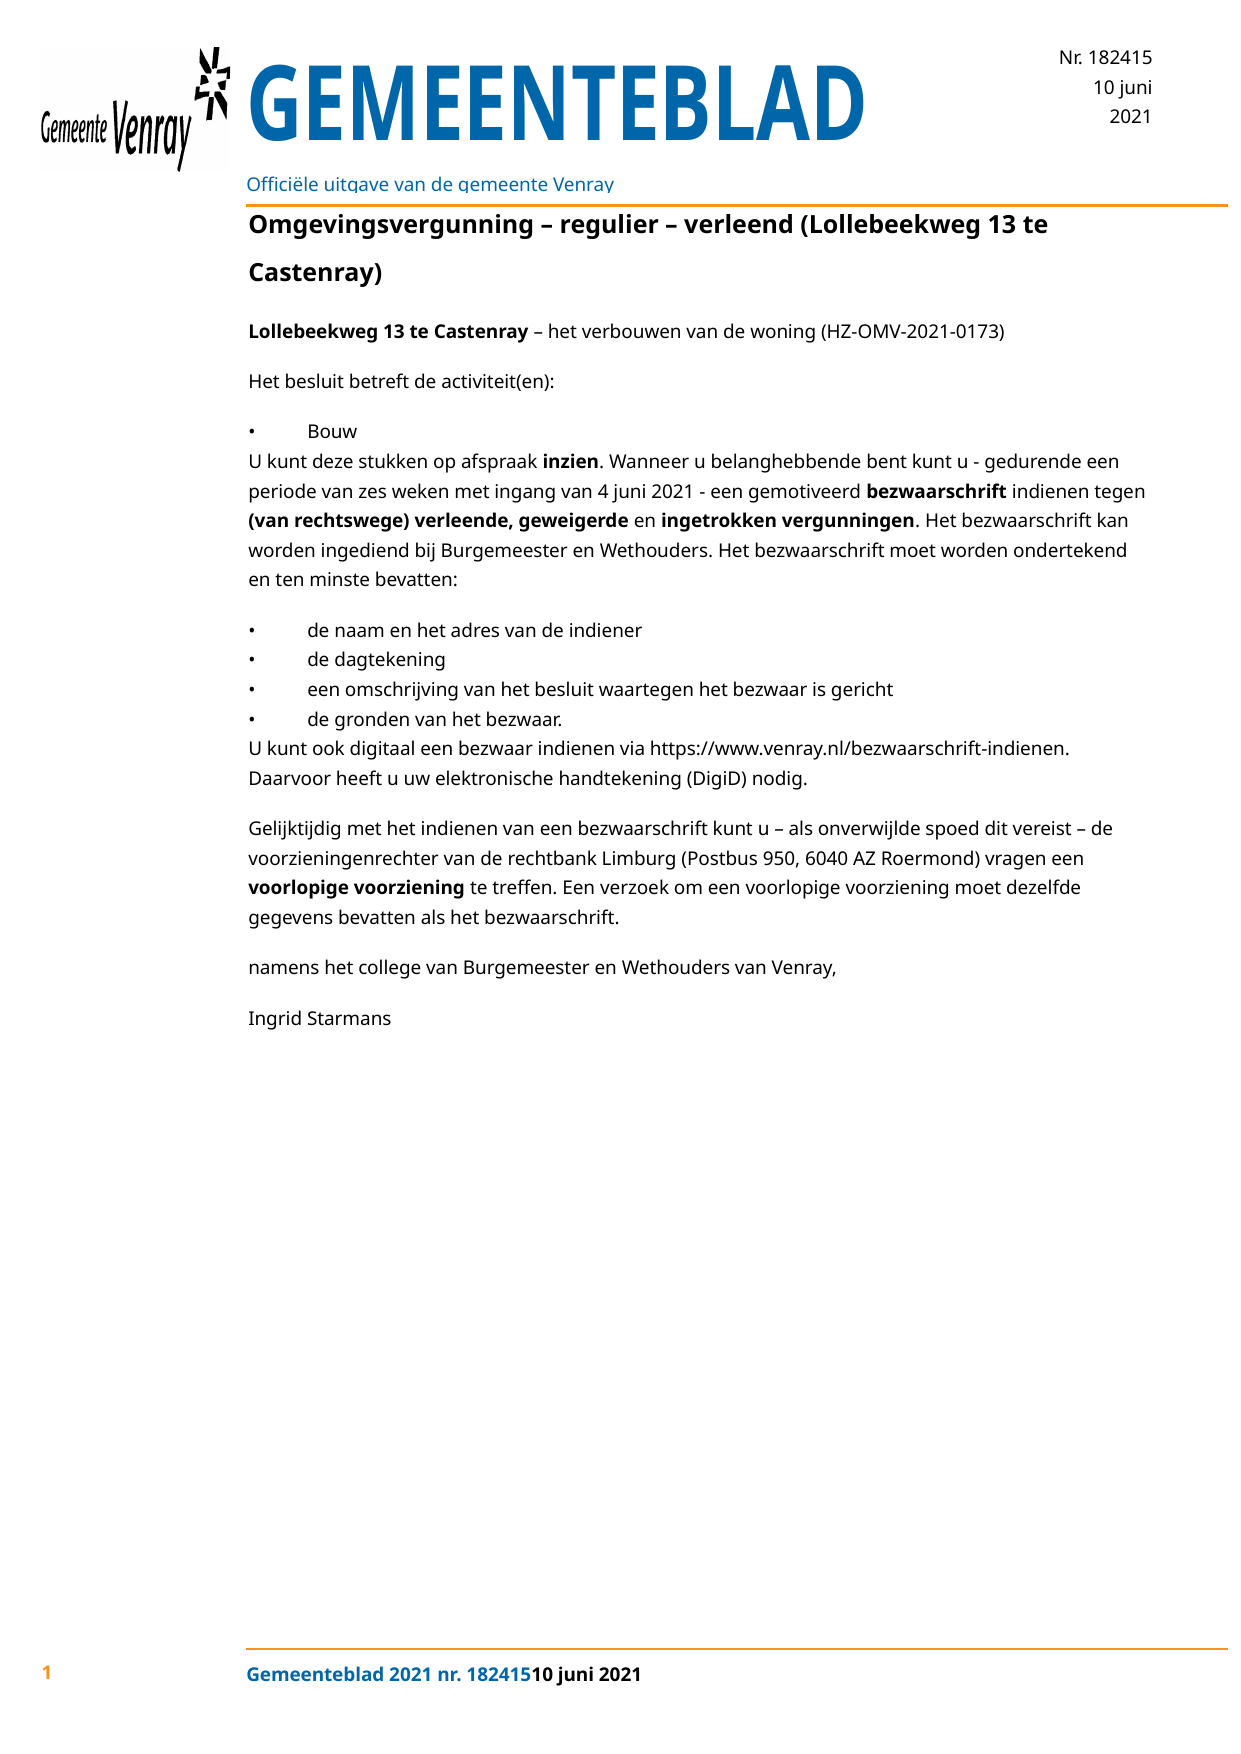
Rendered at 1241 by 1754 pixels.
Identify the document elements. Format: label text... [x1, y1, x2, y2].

text Lollebeekweg 13 te Castenray – het verbouwen van de woning (HZ-OMV-2021-0173) [248, 318, 1152, 344]
list de dagtekening [248, 647, 1152, 672]
list de naam en het adres van de indiener [248, 617, 1152, 643]
picture [41, 47, 231, 172]
text Omgevingsvergunning – regulier – verleend (Lollebeekweg 13 te Castenray) [248, 207, 1152, 288]
text Gelijktijdig met het indienen van een bezwaarschrift kunt u – als onverwijlde spoed dit vereist – de voorzieningenrechter van de rechtbank Limburg (Postbus 950, 6040 AZ Roermond) vragen een voorlopige voorziening te treffen. Een verzoek om een voorlopige voorziening moet dezelfde gegevens bevatten als het bezwaarschrift. [248, 815, 1152, 930]
list Bouw [248, 419, 1152, 444]
text U kunt deze stukken op afspraak inzien. Wanneer u belanghebbende bent kunt u - gedurende een periode van zes weken met ingang van 4 juni 2021 - een gemotiveerd bezwaarschrift indienen tegen (van rechtswege) verleende, geweigerde en ingetrokken vergunningen. Het bezwaarschrift kan worden ingediend bij Burgemeester en Wethouders. Het bezwaarschrift moet worden ondertekend en ten minste bevatten: [248, 448, 1152, 592]
text Het besluit betreft de activiteit(en): [248, 368, 1152, 394]
text U kunt ook digitaal een bezwaar indienen via https://www.venray.nl/bezwaarschrift-indienen. Daarvoor heeft u uw elektronische handtekening (DigiD) nodig. [248, 735, 1152, 791]
text namens het college van Burgemeester en Wethouders van Venray, [248, 954, 1152, 980]
text Ingrid Starmans [248, 1005, 1152, 1031]
list de gronden van het bezwaar. [248, 706, 1152, 732]
list een omschrijving van het besluit waartegen het bezwaar is gericht [248, 676, 1152, 702]
